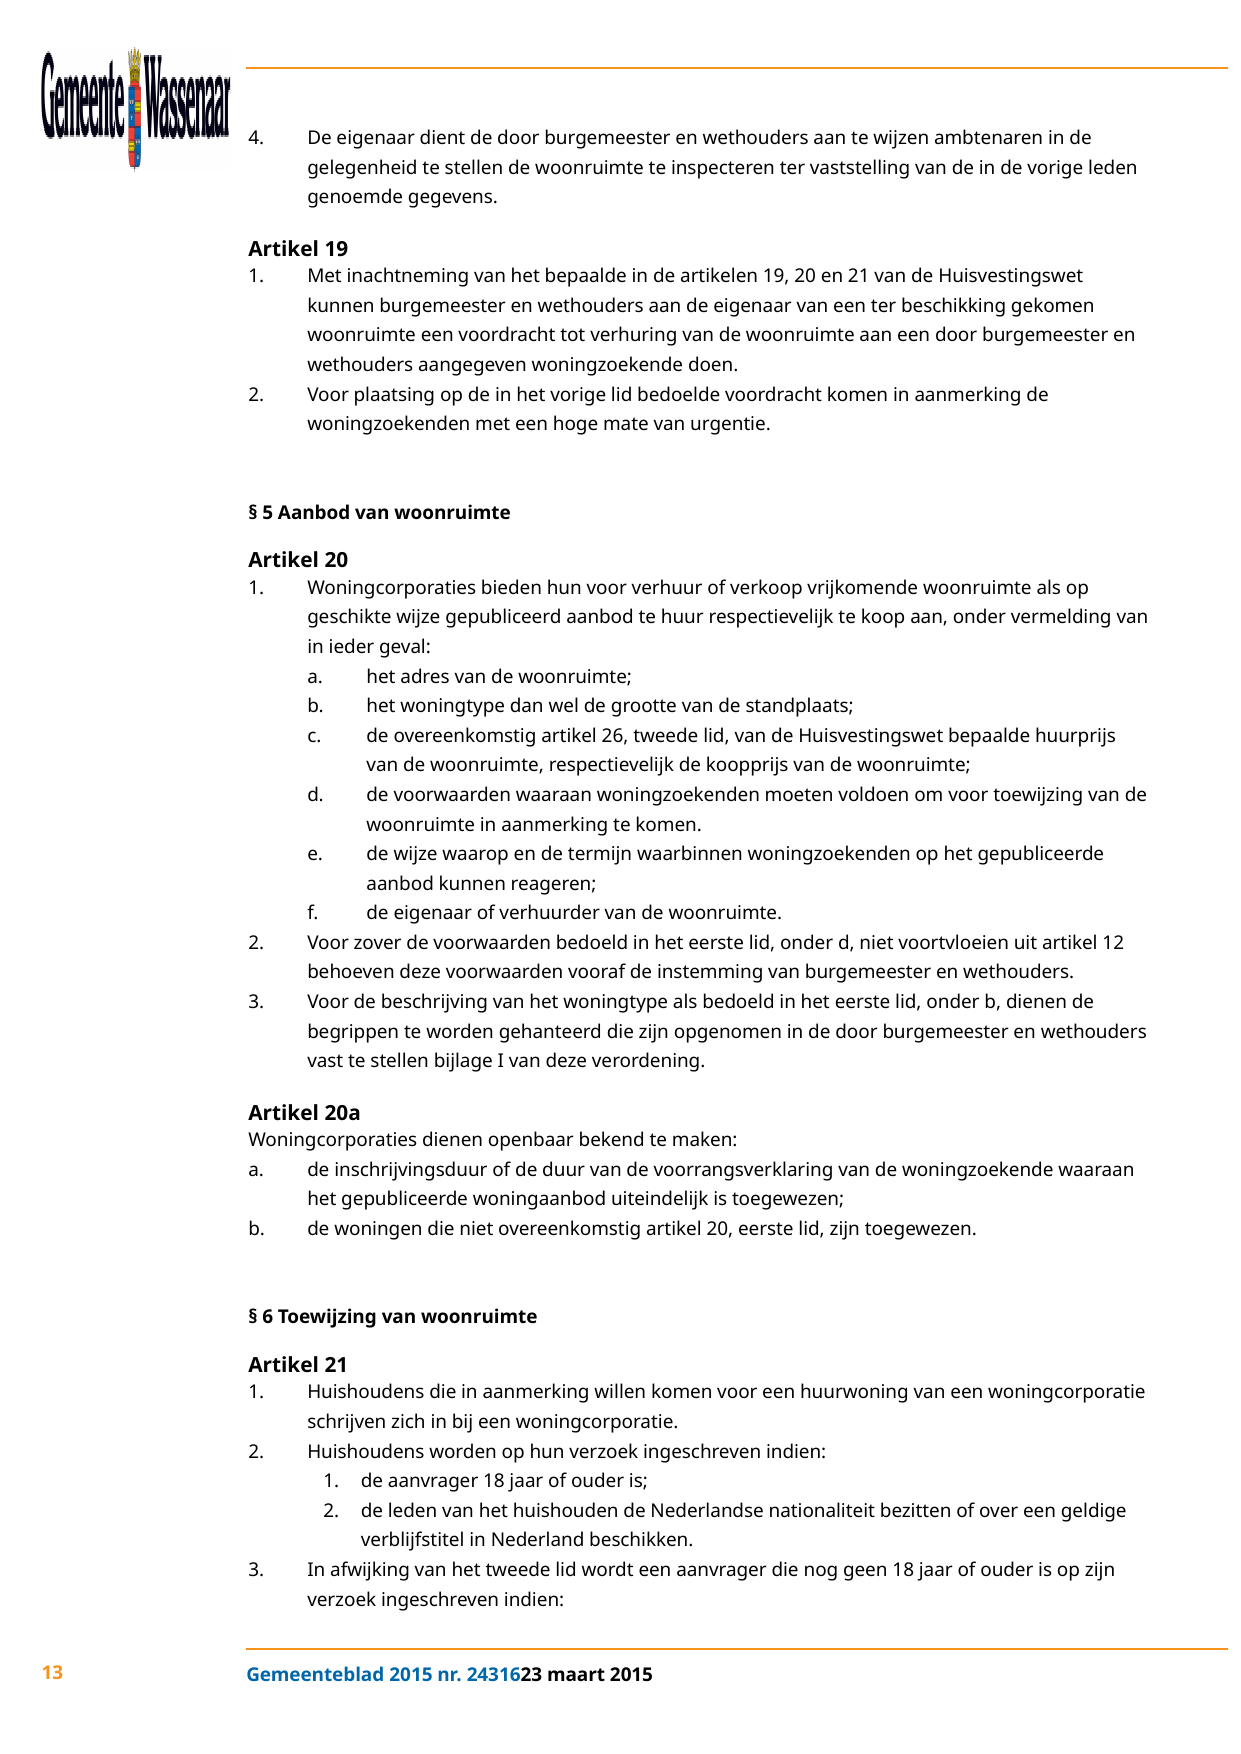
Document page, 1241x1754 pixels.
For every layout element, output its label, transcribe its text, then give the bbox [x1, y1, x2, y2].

list Met inachtneming van het bepaalde in de artikelen 19, 20 en 21 van de Huisvestingswet kunnen burgemeester en wethouders aan de eigenaar van een ter beschikking gekomen woonruimte een voordracht tot verhuring van de woonruimte aan een door burgemeester en wethouders aangegeven woningzoekende doen. [248, 262, 1152, 377]
text Artikel 19 [248, 234, 1152, 262]
text Artikel 20 [248, 546, 1152, 574]
list Huishoudens worden op hun verzoek ingeschreven indien: [248, 1438, 1152, 1464]
text Woningcorporaties dienen openbaar bekend te maken: [248, 1126, 1152, 1152]
list Voor plaatsing op de in het vorige lid bedoelde voordracht komen in aanmerking de woningzoekenden met een hoge mate van urgentie. [248, 381, 1152, 436]
list Woningcorporaties bieden hun voor verhuur of verkoop vrijkomende woonruimte als op geschikte wijze gepubliceerd aanbod te huur respectievelijk te koop aan, onder vermelding van in ieder geval: [248, 574, 1152, 659]
list de eigenaar of verhuurder van de woonruimte. [307, 899, 1152, 925]
list In afwijking van het tweede lid wordt een aanvrager die nog geen 18 jaar of ouder is op zijn verzoek ingeschreven indien: [248, 1556, 1152, 1612]
list de woningen die niet overeenkomstig artikel 20, eerste lid, zijn toegewezen. [248, 1215, 1152, 1241]
list het adres van de woonruimte; [307, 663, 1152, 688]
list de wijze waarop en de termijn waarbinnen woningzoekenden op het gepubliceerde aanbod kunnen reageren; [307, 840, 1152, 896]
list de leden van het huishouden de Nederlandse nationaliteit bezitten of over een geldige verblijfstitel in Nederland beschikken. [323, 1497, 1152, 1552]
list de voorwaarden waaraan woningzoekenden moeten voldoen om voor toewijzing van de woonruimte in aanmerking te komen. [307, 781, 1152, 836]
list de aanvrager 18 jaar of ouder is; [323, 1467, 1152, 1493]
list de overeenkomstig artikel 26, tweede lid, van de Huisvestingswet bepaalde huurprijs van de woonruimte, respectievelijk de koopprijs van de woonruimte; [307, 722, 1152, 777]
list Huishoudens die in aanmerking willen komen voor een huurwoning van een woningcorporatie schrijven zich in bij een woningcorporatie. [248, 1379, 1152, 1434]
text § 6 Toewijzing van woonruimte [248, 1304, 1152, 1329]
text § 5 Aanbod van woonruimte [248, 499, 1152, 525]
picture [41, 47, 231, 172]
list het woningtype dan wel de grootte van de standplaats; [307, 692, 1152, 718]
text Artikel 21 [248, 1350, 1152, 1379]
list De eigenaar dient de door burgemeester en wethouders aan te wijzen ambtenaren in de gelegenheid te stellen de woonruimte te inspecteren ter vaststelling van de in de vorige leden genoemde gegevens. [248, 124, 1152, 209]
list de inschrijvingsduur of de duur van de voorrangsverklaring van de woningzoekende waaraan het gepubliceerde woningaanbod uiteindelijk is toegewezen; [248, 1156, 1152, 1211]
list Voor de beschrijving van het woningtype als bedoeld in het eerste lid, onder b, dienen de begrippen te worden gehanteerd die zijn opgenomen in de door burgemeester en wethouders vast te stellen bijlage I van deze verordening. [248, 988, 1152, 1073]
list Voor zover de voorwaarden bedoeld in het eerste lid, onder d, niet voortvloeien uit artikel 12 behoeven deze voorwaarden vooraf de instemming van burgemeester en wethouders. [248, 929, 1152, 984]
text Artikel 20a [248, 1098, 1152, 1126]
